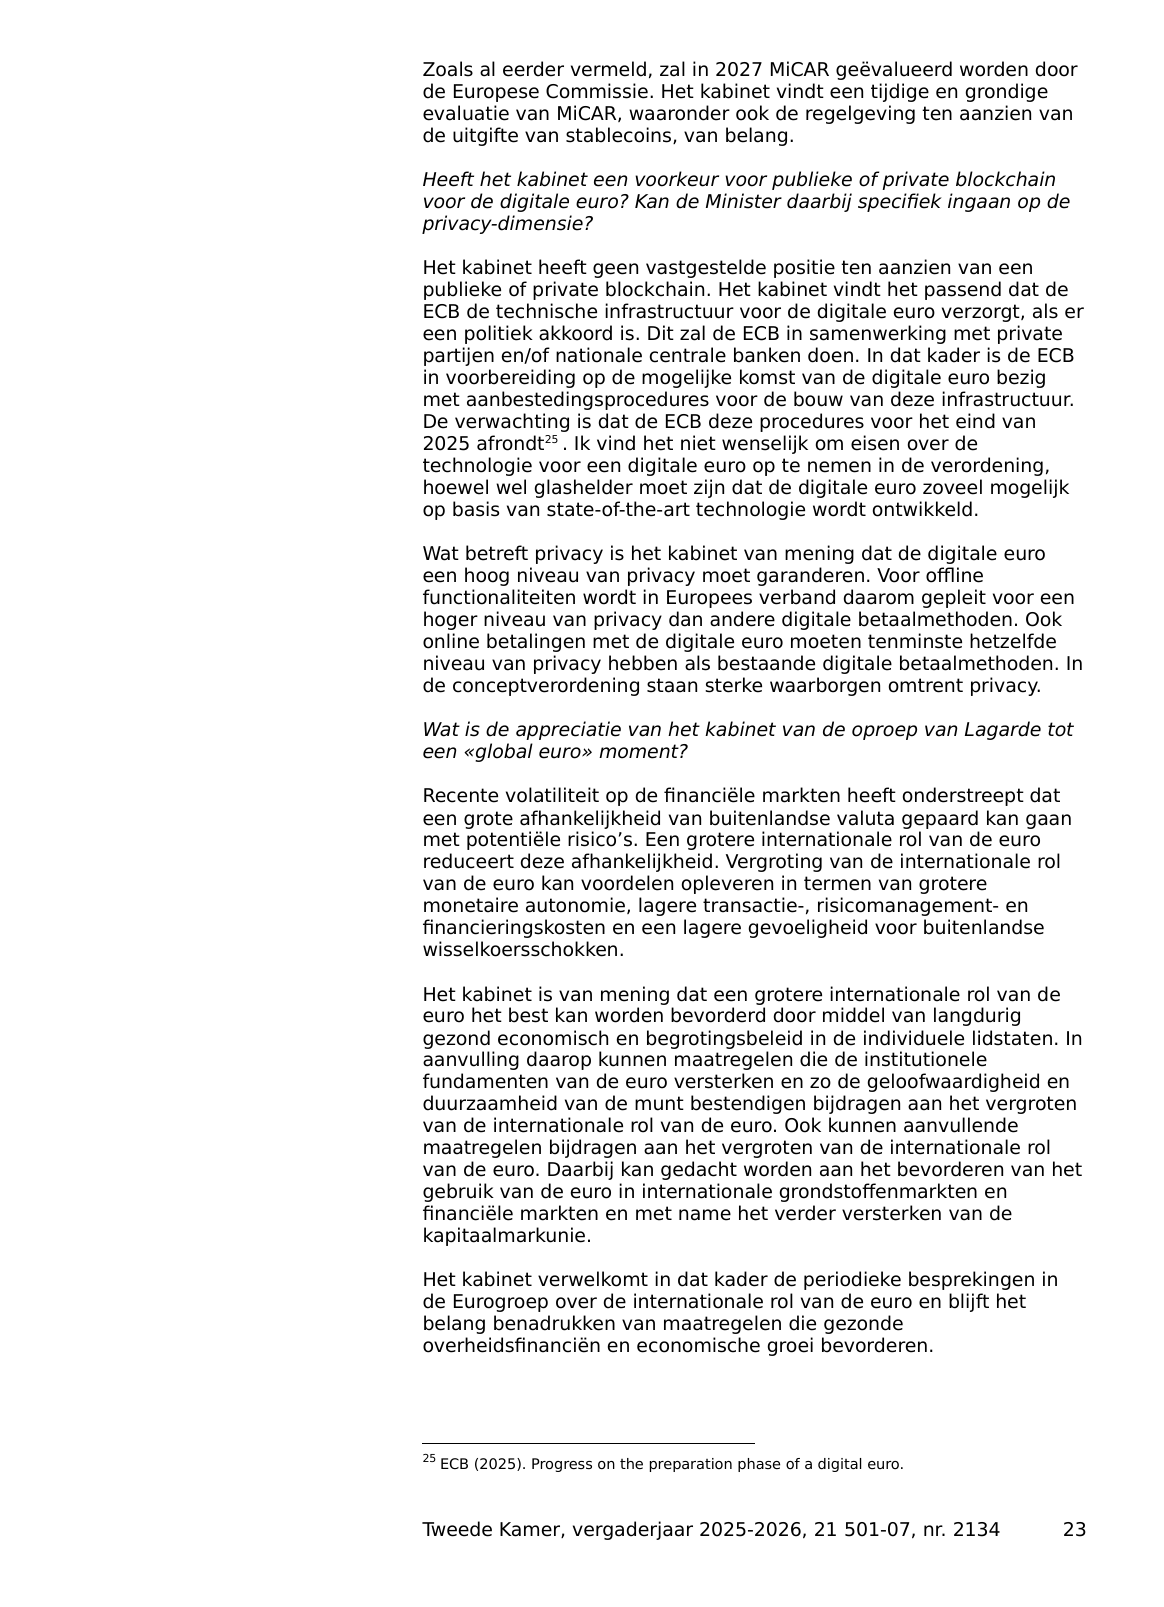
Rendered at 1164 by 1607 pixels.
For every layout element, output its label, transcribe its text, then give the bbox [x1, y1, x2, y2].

text Heeft het kabinet een voorkeur voor publieke of private blockchain voor de digitale euro? Kan de Minister daarbij specifiek ingaan op de privacy-dimensie? [422, 169, 1087, 235]
text ECB (2025). Progress on the preparation phase of a digital euro. [422, 1452, 1087, 1474]
text Recente volatiliteit op de financiële markten heeft onderstreept dat een grote afhankelijkheid van buitenlandse valuta gepaard kan gaan met potentiële risico’s. Een grotere internationale rol van de euro reduceert deze afhankelijkheid. Vergroting van de internationale rol van de euro kan voordelen opleveren in termen van grotere monetaire autonomie, lagere transactie-, risicomanagement- en financieringskosten en een lagere gevoeligheid voor buitenlandse wisselkoersschokken. [422, 785, 1087, 961]
text Wat is de appreciatie van het kabinet van de oproep van Lagarde tot een «global euro» moment? [422, 719, 1087, 763]
text Het kabinet heeft geen vastgestelde positie ten aanzien van een publieke of private blockchain. Het kabinet vindt het passend dat de ECB de technische infrastructuur voor de digitale euro verzorgt, als er een politiek akkoord is. Dit zal de ECB in samenwerking met private partijen en/of nationale centrale banken doen. In dat kader is de ECB in voorbereiding op de mogelijke komst van de digitale euro bezig met aanbestedingsprocedures voor de bouw van deze infrastructuur. De verwachting is dat de ECB deze procedures voor het eind van 2025 afrondt. Ik vind het niet wenselijk om eisen over de technologie voor een digitale euro op te nemen in de verordening, hoewel wel glashelder moet zijn dat de digitale euro zoveel mogelijk op basis van state-of-the-art technologie wordt ontwikkeld. [422, 257, 1087, 521]
text Het kabinet verwelkomt in dat kader de periodieke besprekingen in de Eurogroep over de internationale rol van de euro en blijft het belang benadrukken van maatregelen die gezonde overheidsfinanciën en economische groei bevorderen. [422, 1269, 1087, 1357]
text Zoals al eerder vermeld, zal in 2027 MiCAR geëvalueerd worden door de Europese Commissie. Het kabinet vindt een tijdige en grondige evaluatie van MiCAR, waaronder ook de regelgeving ten aanzien van de uitgifte van stablecoins, van belang. [422, 59, 1087, 147]
text Het kabinet is van mening dat een grotere internationale rol van de euro het best kan worden bevorderd door middel van langdurig gezond economisch en begrotingsbeleid in de individuele lidstaten. In aanvulling daarop kunnen maatregelen die de institutionele fundamenten van de euro versterken en zo de geloofwaardigheid en duurzaamheid van de munt bestendigen bijdragen aan het vergroten van de internationale rol van de euro. Ook kunnen aanvullende maatregelen bijdragen aan het vergroten van de internationale rol van de euro. Daarbij kan gedacht worden aan het bevorderen van het gebruik van de euro in internationale grondstoffenmarkten en financiële markten en met name het verder versterken van de kapitaalmarkunie. [422, 983, 1087, 1247]
text Wat betreft privacy is het kabinet van mening dat de digitale euro een hoog niveau van privacy moet garanderen. Voor offline functionaliteiten wordt in Europees verband daarom gepleit voor een hoger niveau van privacy dan andere digitale betaalmethoden. Ook online betalingen met de digitale euro moeten tenminste hetzelfde niveau van privacy hebben als bestaande digitale betaalmethoden. In de conceptverordening staan sterke waarborgen omtrent privacy. [422, 543, 1087, 697]
